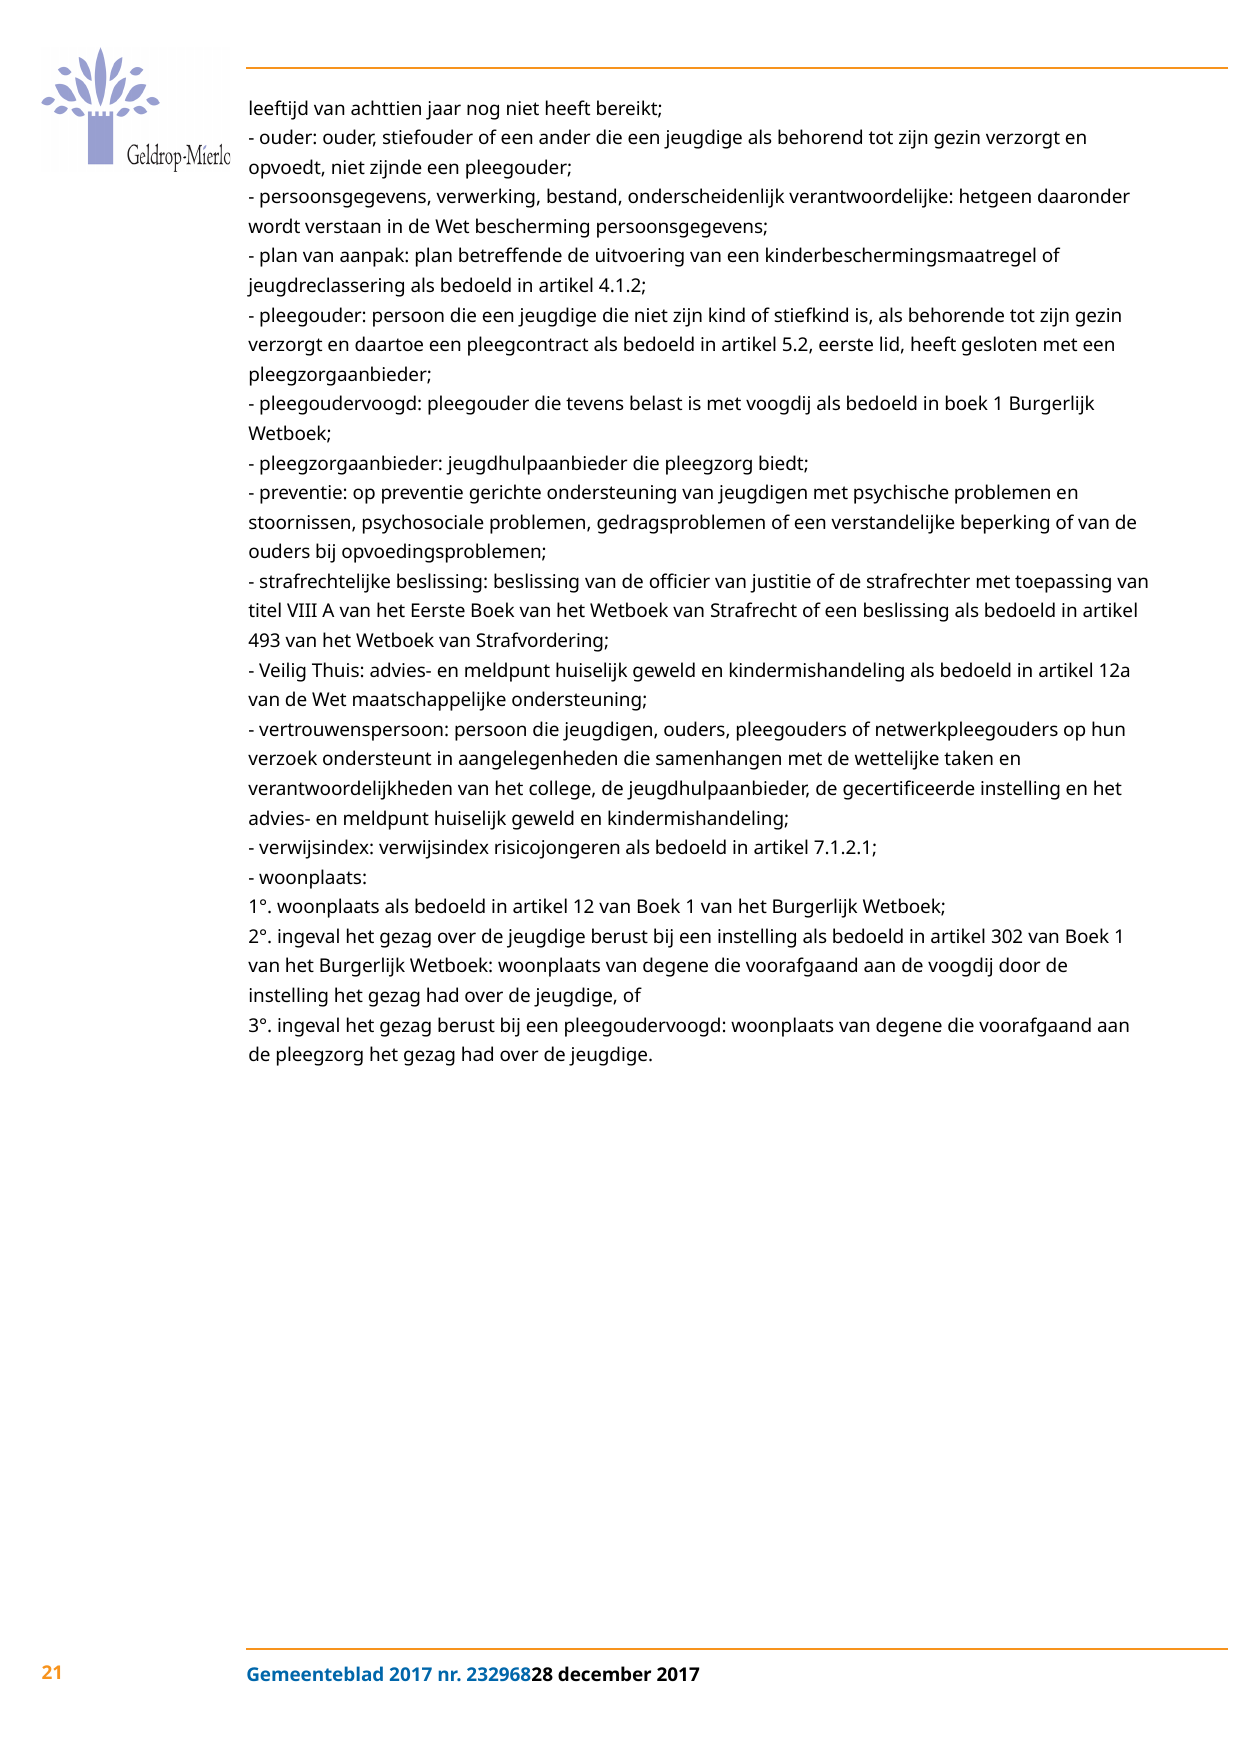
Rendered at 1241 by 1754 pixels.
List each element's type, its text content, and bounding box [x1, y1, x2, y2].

text - plan van aanpak: plan betreffende de uitvoering van een kinderbeschermingsmaatregel of jeugdreclassering als bedoeld in artikel 4.1.2; [248, 243, 1152, 298]
text - woonplaats: [248, 864, 1152, 890]
text - pleegzorgaanbieder: jeugdhulpaanbieder die pleegzorg biedt; [248, 450, 1152, 476]
text leeftijd van achttien jaar nog niet heeft bereikt; [248, 95, 1152, 121]
text - pleegoudervoogd: pleegouder die tevens belast is met voogdij als bedoeld in boek 1 Burgerlijk Wetboek; [248, 391, 1152, 446]
text - preventie: op preventie gerichte ondersteuning van jeugdigen met psychische problemen en stoornissen, psychosociale problemen, gedragsproblemen of een verstandelijke beperking of van de ouders bij opvoedingsproblemen; [248, 479, 1152, 564]
text 1°. woonplaats als bedoeld in artikel 12 van Boek 1 van het Burgerlijk Wetboek; [248, 893, 1152, 919]
text - persoonsgegevens, verwerking, bestand, onderscheidenlijk verantwoordelijke: hetgeen daaronder wordt verstaan in de Wet bescherming persoonsgegevens; [248, 183, 1152, 239]
text - verwijsindex: verwijsindex risicojongeren als bedoeld in artikel 7.1.2.1; [248, 834, 1152, 860]
text - pleegouder: persoon die een jeugdige die niet zijn kind of stiefkind is, als behorende tot zijn gezin verzorgt en daartoe een pleegcontract als bedoeld in artikel 5.2, eerste lid, heeft gesloten met een pleegzorgaanbieder; [248, 302, 1152, 387]
text - vertrouwenspersoon: persoon die jeugdigen, ouders, pleegouders of netwerkpleegouders op hun verzoek ondersteunt in aangelegenheden die samenhangen met de wettelijke taken en verantwoordelijkheden van het college, de jeugdhulpaanbieder, de gecertificeerde instelling en het advies- en meldpunt huiselijk geweld en kindermishandeling; [248, 716, 1152, 831]
text - Veilig Thuis: advies- en meldpunt huiselijk geweld en kindermishandeling als bedoeld in artikel 12a van de Wet maatschappelijke ondersteuning; [248, 657, 1152, 712]
text - strafrechtelijke beslissing: beslissing van de officier van justitie of de strafrechter met toepassing van titel VIII A van het Eerste Boek van het Wetboek van Strafrecht of een beslissing als bedoeld in artikel 493 van het Wetboek van Strafvordering; [248, 568, 1152, 653]
picture [41, 47, 231, 172]
text 2°. ingeval het gezag over de jeugdige berust bij een instelling als bedoeld in artikel 302 van Boek 1 van het Burgerlijk Wetboek: woonplaats van degene die voorafgaand aan de voogdij door de instelling het gezag had over de jeugdige, of [248, 923, 1152, 1008]
text - ouder: ouder, stiefouder of een ander die een jeugdige als behorend tot zijn gezin verzorgt en opvoedt, niet zijnde een pleegouder; [248, 124, 1152, 180]
text 3°. ingeval het gezag berust bij een pleegoudervoogd: woonplaats van degene die voorafgaand aan de pleegzorg het gezag had over de jeugdige. [248, 1012, 1152, 1067]
